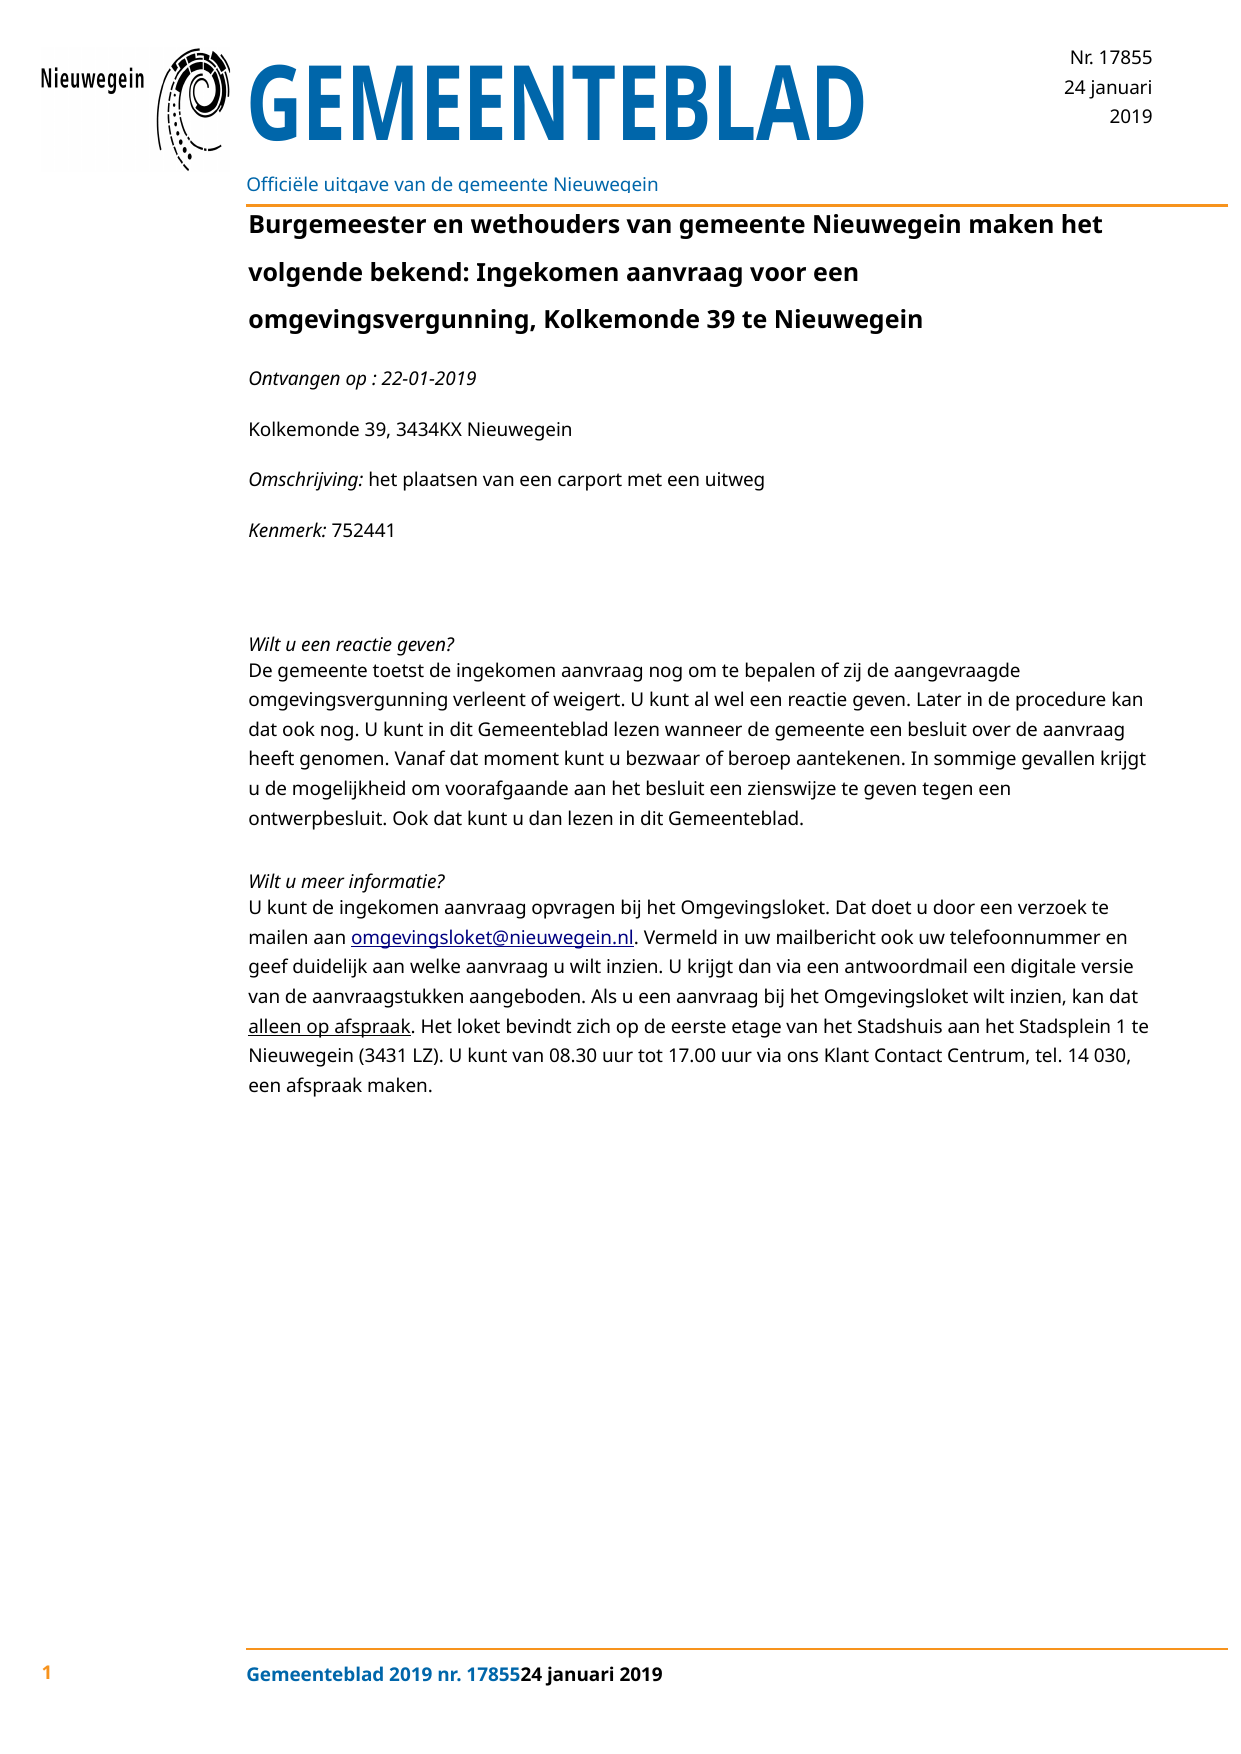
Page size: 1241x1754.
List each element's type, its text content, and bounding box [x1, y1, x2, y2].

text Burgemeester en wethouders van gemeente Nieuwegein maken het volgende bekend: Ingekomen aanvraag voor een omgevingsvergunning, Kolkemonde 39 te Nieuwegein [248, 207, 1152, 336]
text Kolkemonde 39, 3434KX Nieuwegein [248, 416, 1152, 442]
text De gemeente toetst de ingekomen aanvraag nog om te bepalen of zij de aangevraagde omgevingsvergunning verleent of weigert. U kunt al wel een reactie geven. Later in de procedure kan dat ook nog. U kunt in dit Gemeenteblad lezen wanneer de gemeente een besluit over de aanvraag heeft genomen. Vanaf dat moment kunt u bezwaar of beroep aantekenen. In sommige gevallen krijgt u de mogelijkheid om voorafgaande aan het besluit een zienswijze te geven tegen een ontwerpbesluit. Ook dat kunt u dan lezen in dit Gemeenteblad. [248, 657, 1152, 831]
picture [41, 47, 231, 172]
text Wilt u meer informatie? [248, 869, 1152, 894]
text Wilt u een reactie geven? [248, 631, 1152, 657]
text U kunt de ingekomen aanvraag opvragen bij het Omgevingsloket. Dat doet u door een verzoek te mailen aan omgevingsloket@nieuwegein.nl. Vermeld in uw mailbericht ook uw telefoonnummer en geef duidelijk aan welke aanvraag u wilt inzien. U krijgt dan via een antwoordmail een digitale versie van de aanvraagstukken aangeboden. Als u een aanvraag bij het Omgevingsloket wilt inzien, kan dat alleen op afspraak. Het loket bevindt zich op de eerste etage van het Stadshuis aan het Stadsplein 1 te Nieuwegein (3431 LZ). U kunt van 08.30 uur tot 17.00 uur via ons Klant Contact Centrum, tel. 14 030, een afspraak maken. [248, 894, 1152, 1098]
text Kenmerk: 752441 [248, 517, 1152, 542]
text Omschrijving: het plaatsen van een carport met een uitweg [248, 466, 1152, 492]
text Ontvangen op : 22-01-2019 [248, 366, 1152, 391]
